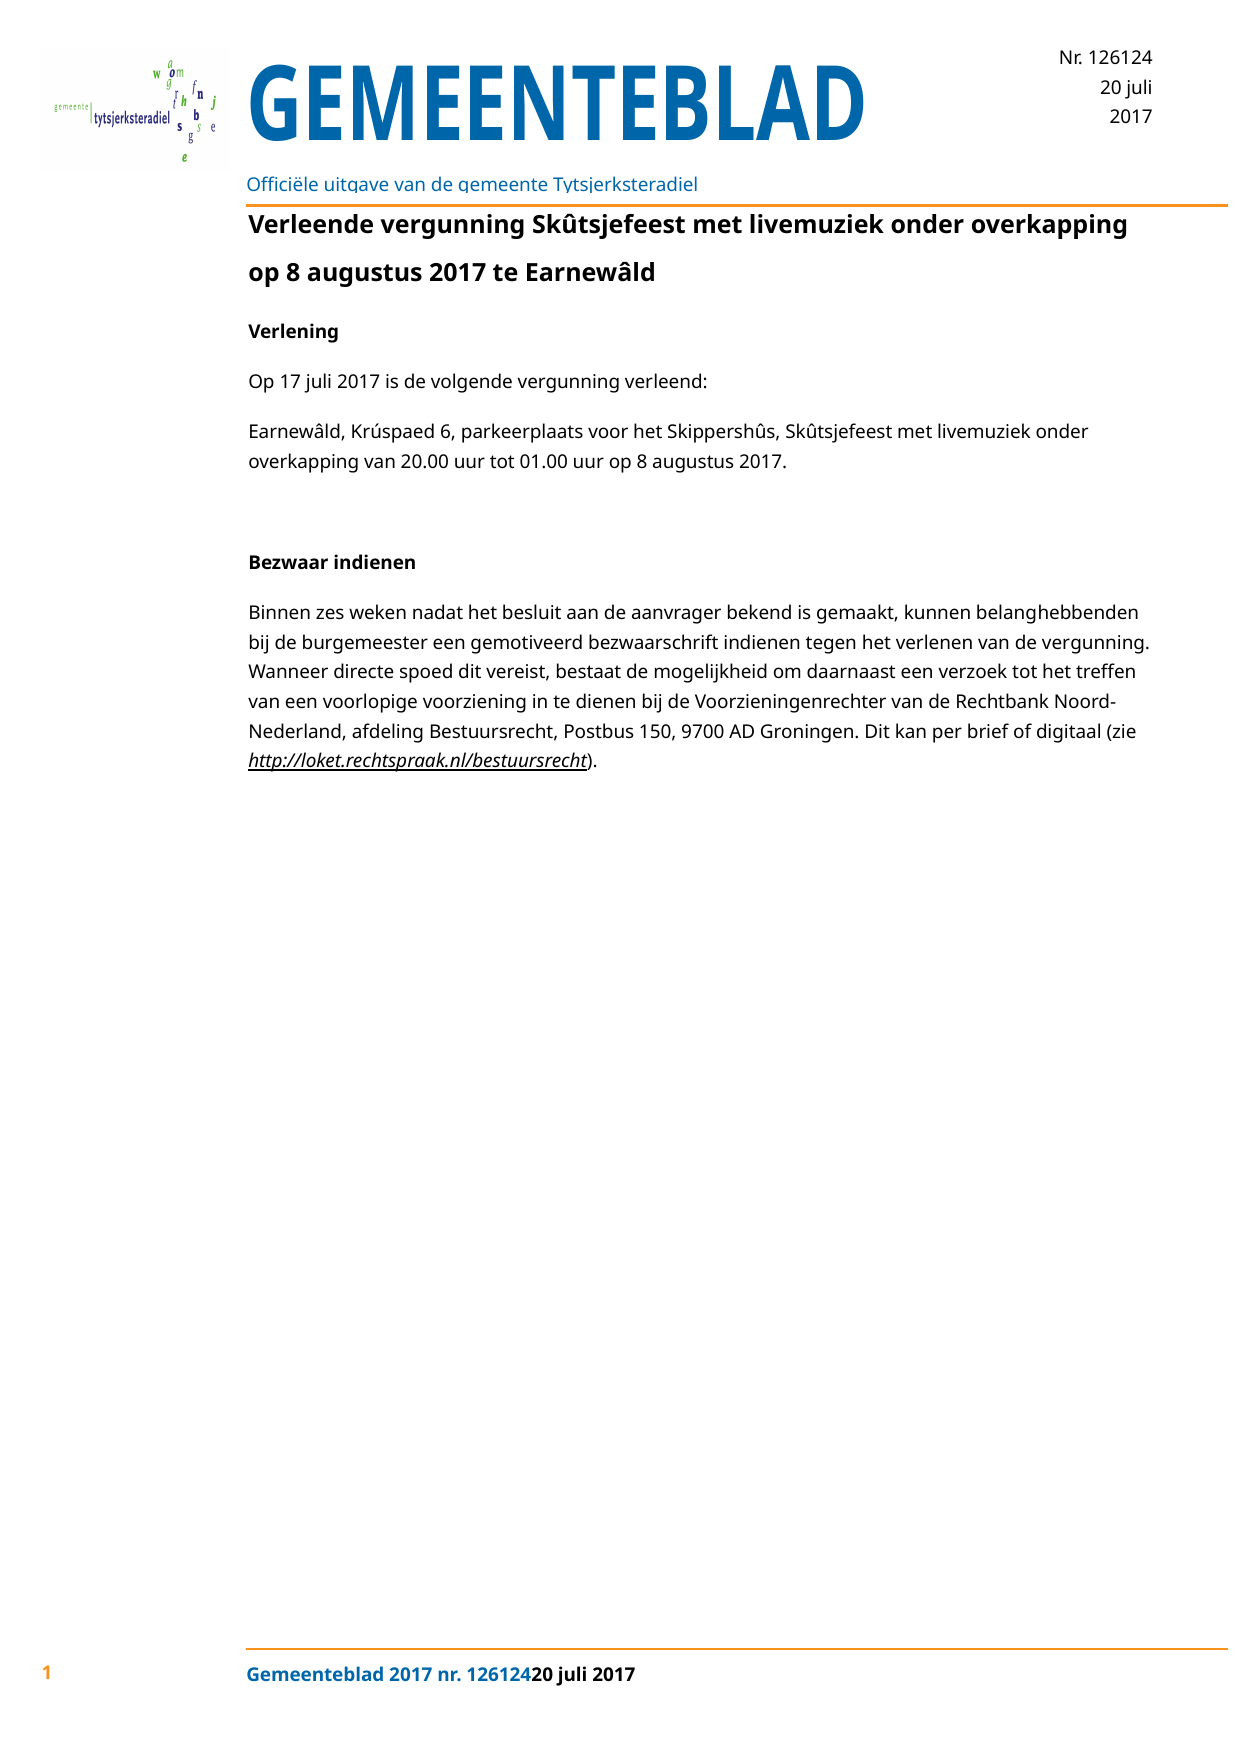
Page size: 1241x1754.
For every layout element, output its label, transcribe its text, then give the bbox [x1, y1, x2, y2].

picture [41, 47, 231, 172]
text Op 17 juli 2017 is de volgende vergunning ver­leend: [248, 368, 1152, 394]
text Verleende vergunning Skûtsjefeest met livemuziek onder overkapping op 8 augustus 2017 te Earnewâld [248, 207, 1152, 288]
text Binnen zes weken nadat het besluit aan de aanvrager bekend is gemaakt, kunnen belang­hebbenden bij de burgemeester een gemotiveerd bezwaarschrift indienen tegen het verlenen van de ver­gunning. Wanneer directe spoed dit vereist, bestaat de mogelijkheid om daarnaast een verzoek tot het treffen van een voorlopige voorziening in te dienen bij de Voorzieningenrechter van de Rechtbank Noord-Nederland, afdeling Bestuursrecht, Postbus 150, 9700 AD Groningen. Dit kan per brief of digitaal (zie http://loket.rechtspraak.nl/bestuursrecht). [248, 599, 1152, 773]
text Earnewâld, Krúspaed 6, parkeerplaats voor het Skippershûs, Skûtsjefeest met livemuziek onder overkapping van 20.00 uur tot 01.00 uur op 8 augustus 2017. [248, 419, 1152, 474]
text Verlening [248, 318, 1152, 344]
text Bezwaar indienen [248, 549, 1152, 575]
